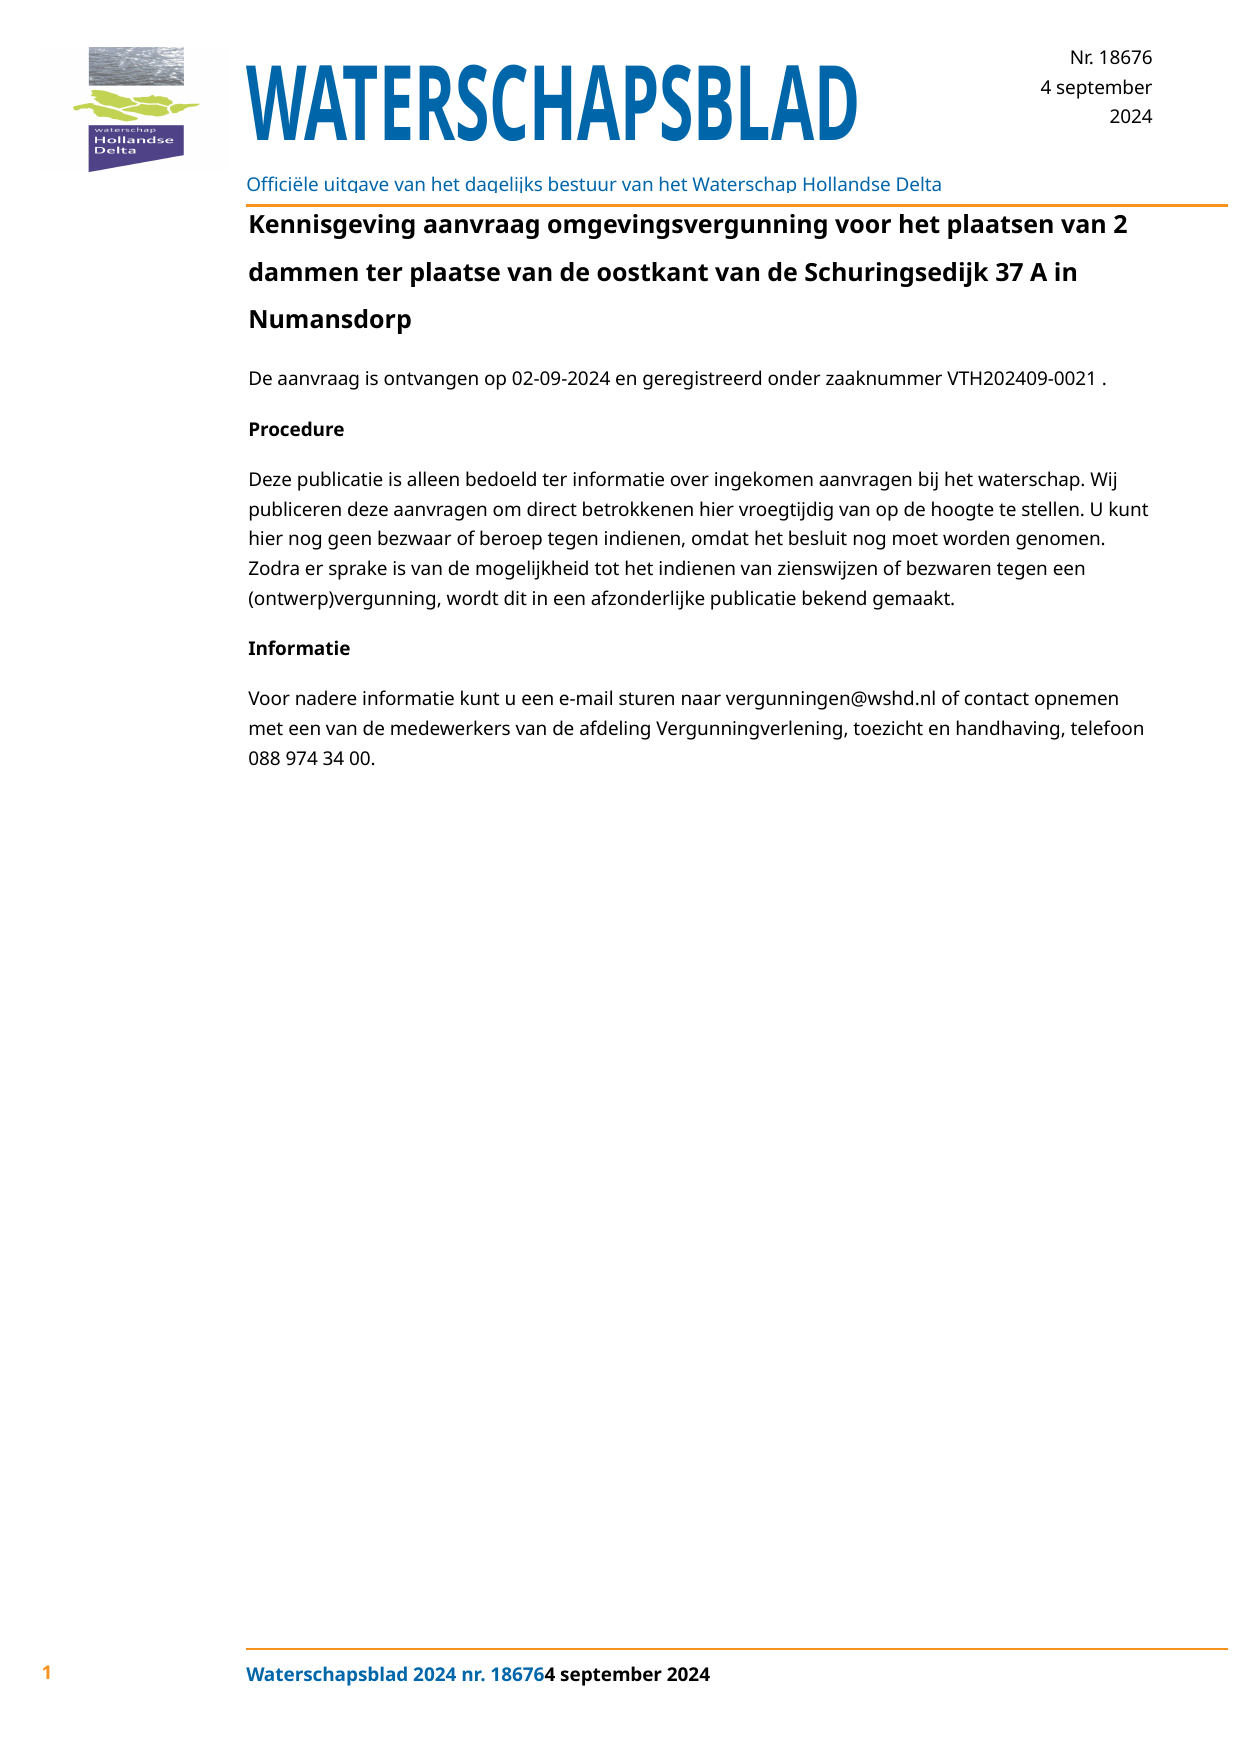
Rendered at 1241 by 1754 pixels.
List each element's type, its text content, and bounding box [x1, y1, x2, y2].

picture [41, 47, 231, 172]
text Deze publicatie is alleen bedoeld ter informatie over ingekomen aanvragen bij het waterschap. Wij publiceren deze aanvragen om direct betrokkenen hier vroegtijdig van op de hoogte te stellen. U kunt hier nog geen bezwaar of beroep tegen indienen, omdat het besluit nog moet worden genomen. Zodra er sprake is van de mogelijkheid tot het indienen van zienswijzen of bezwaren tegen een (ontwerp)vergunning, wordt dit in een afzonderlijke publicatie bekend gemaakt. [248, 466, 1152, 610]
text Kennisgeving aanvraag omgevingsvergunning voor het plaatsen van 2 dammen ter plaatse van de oostkant van de Schuringsedijk 37 A in Numansdorp [248, 207, 1152, 336]
text Informatie [248, 635, 1152, 661]
text De aanvraag is ontvangen op 02-09-2024 en geregistreerd onder zaaknummer VTH202409-0021 . [248, 366, 1152, 391]
text Voor nadere informatie kunt u een e-mail sturen naar vergunningen@wshd.nl of contact opnemen met een van de medewerkers van de afdeling Vergunningverlening, toezicht en handhaving, telefoon 088 974 34 00. [248, 686, 1152, 770]
text Procedure [248, 416, 1152, 442]
